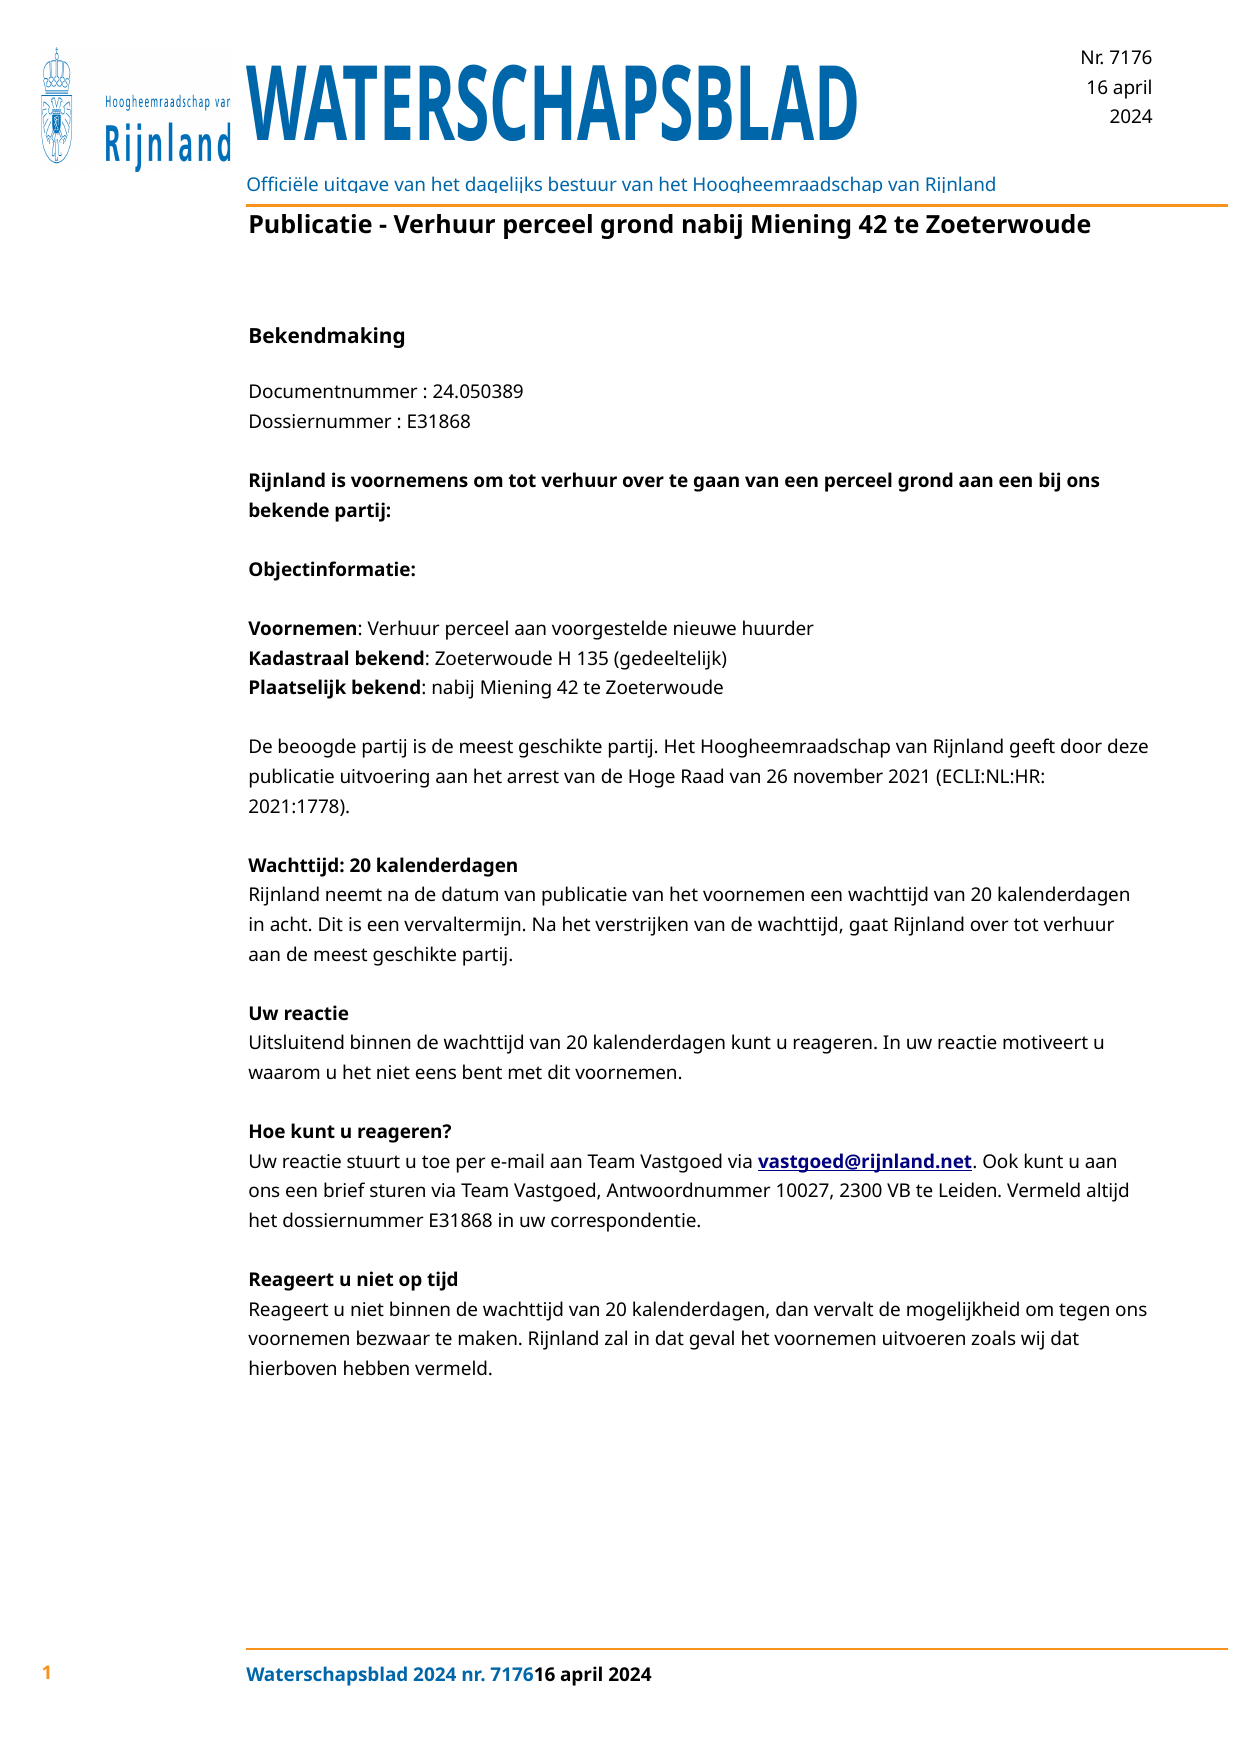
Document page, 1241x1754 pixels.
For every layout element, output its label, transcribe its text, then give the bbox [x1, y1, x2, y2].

text Rijnland is voornemens om tot verhuur over te gaan van een perceel grond aan een bij ons bekende partij: [248, 467, 1152, 523]
text Objectinformatie: [248, 556, 1152, 582]
text Plaatselijk bekend: nabij Miening 42 te Zoeterwoude [248, 674, 1152, 700]
picture [41, 47, 231, 172]
text Uitsluitend binnen de wachttijd van 20 kalenderdagen kunt u reageren. In uw reactie motiveert u waarom u het niet eens bent met dit voornemen. [248, 1029, 1152, 1085]
text Bekendmaking [248, 321, 1152, 349]
text Voornemen: Verhuur perceel aan voorgestelde nieuwe huurder [248, 615, 1152, 641]
text Publicatie - Verhuur perceel grond nabij Miening 42 te Zoeterwoude [248, 207, 1152, 241]
text Wachttijd: 20 kalenderdagen [248, 852, 1152, 878]
text Hoe kunt u reageren? [248, 1118, 1152, 1144]
text Documentnummer : 24.050389 [248, 379, 1152, 404]
text Dossiernummer : E31868 [248, 408, 1152, 434]
text Rijnland neemt na de datum van publicatie van het voornemen een wachttijd van 20 kalenderdagen in acht. Dit is een vervaltermijn. Na het verstrijken van de wachttijd, gaat Rijnland over tot verhuur aan de meest geschikte partij. [248, 882, 1152, 967]
text Reageert u niet op tijd [248, 1266, 1152, 1292]
text Kadastraal bekend: Zoeterwoude H 135 (gedeeltelijk) [248, 645, 1152, 671]
text Uw reactie [248, 1000, 1152, 1026]
text De beoogde partij is de meest geschikte partij. Het Hoogheemraadschap van Rijnland geeft door deze publicatie uitvoering aan het arrest van de Hoge Raad van 26 november 2021 (ECLI:NL:HR: 2021:1778). [248, 734, 1152, 819]
text Uw reactie stuurt u toe per e-mail aan Team Vastgoed via vastgoed@rijnland.net. Ook kunt u aan ons een brief sturen via Team Vastgoed, Antwoordnummer 10027, 2300 VB te Leiden. Vermeld altijd het dossiernummer E31868 in uw correspondentie. [248, 1148, 1152, 1233]
text Reageert u niet binnen de wachttijd van 20 kalenderdagen, dan vervalt de mogelijkheid om tegen ons voornemen bezwaar te maken. Rijnland zal in dat geval het voornemen uitvoeren zoals wij dat hierboven hebben vermeld. [248, 1296, 1152, 1381]
